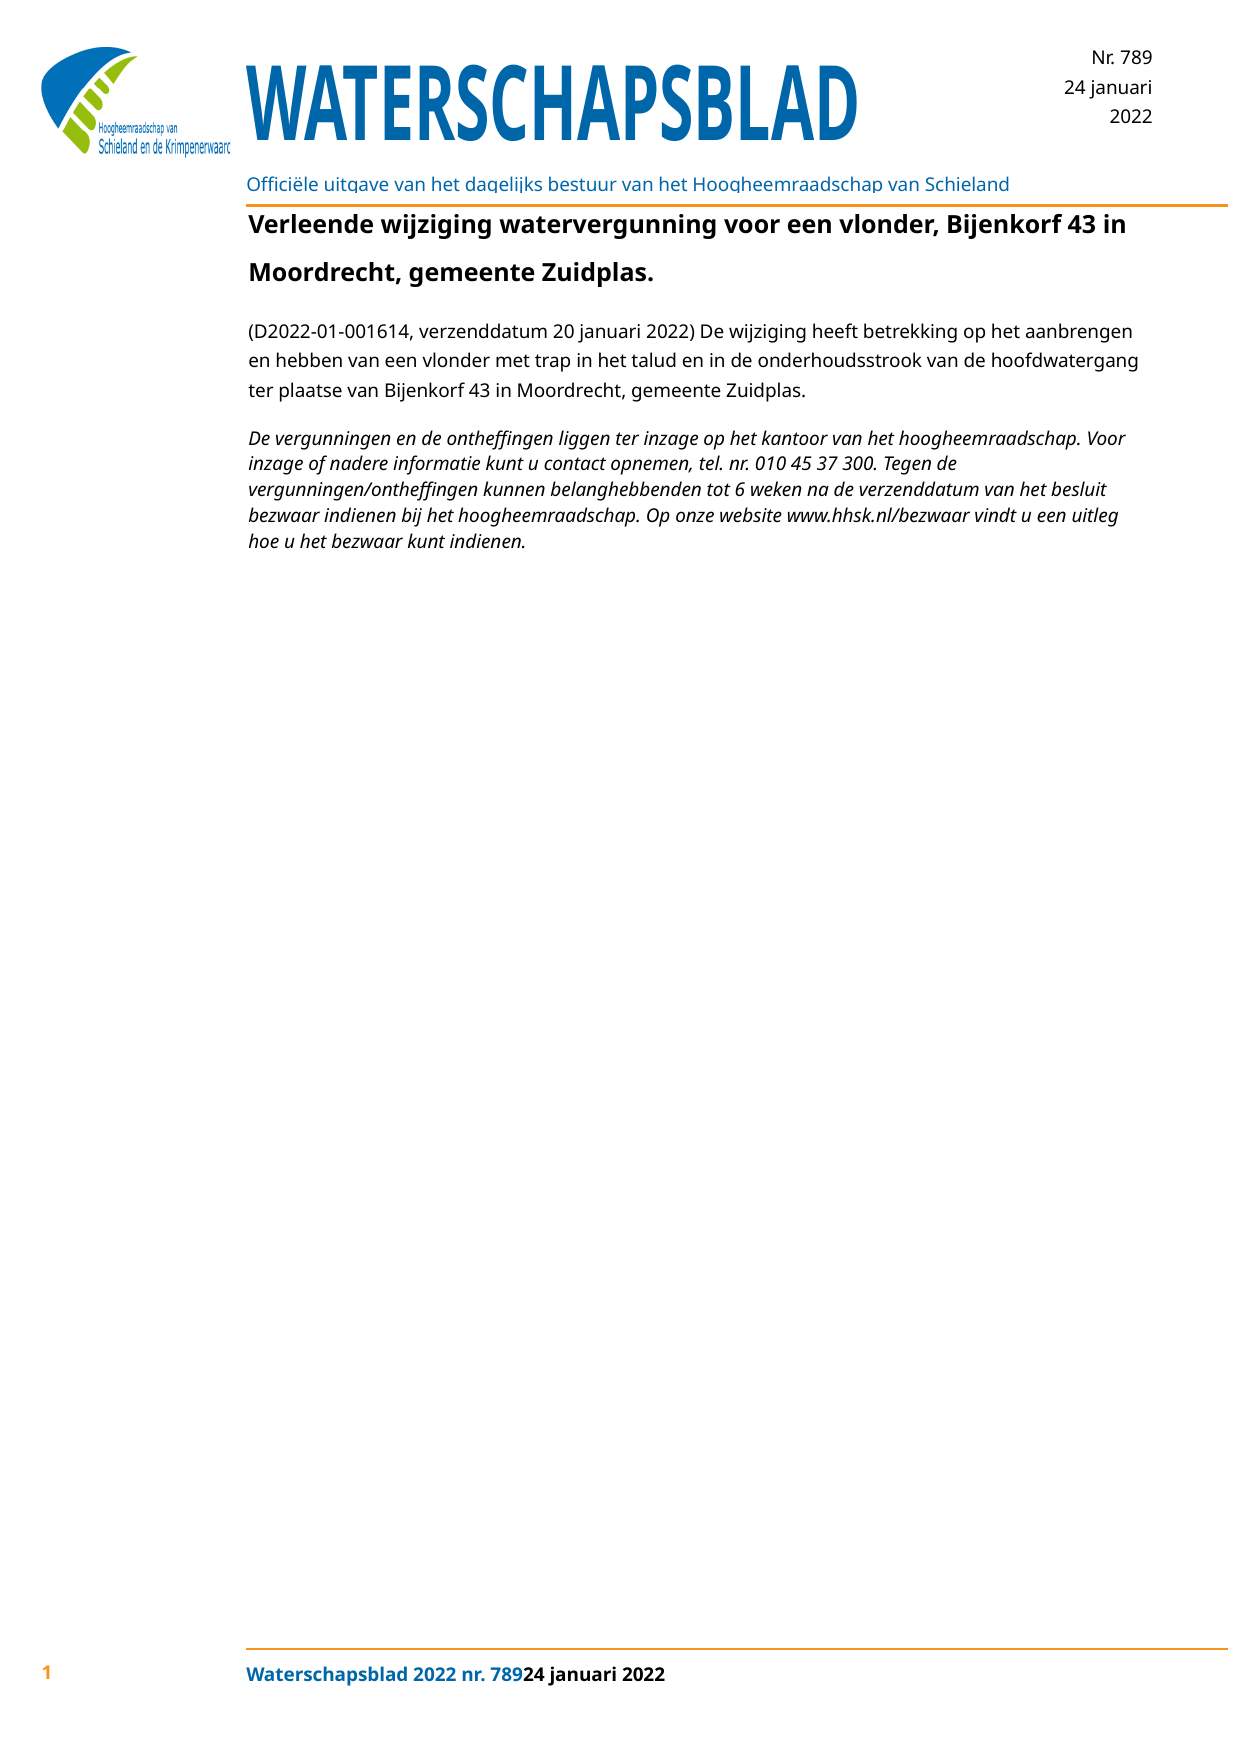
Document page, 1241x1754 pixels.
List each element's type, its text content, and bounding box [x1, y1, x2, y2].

text De vergunningen en de ontheffingen liggen ter inzage op het kantoor van het hoogheemraadschap. Voor inzage of nadere informatie kunt u contact opnemen, tel. nr. 010 45 37 300. Tegen de vergunningen/ontheffingen kunnen belanghebbenden tot 6 weken na de verzenddatum van het besluit bezwaar indienen bij het hoogheemraadschap. Op onze website www.hhsk.nl/bezwaar vindt u een uitleg hoe u het bezwaar kunt indienen. [248, 425, 1152, 553]
text Verleende wijziging watervergunning voor een vlonder, Bijenkorf 43 in Moordrecht, gemeente Zuidplas. [248, 207, 1152, 288]
text (D2022-01-001614, verzenddatum 20 januari 2022) De wijziging heeft betrekking op het aanbrengen en hebben van een vlonder met trap in het talud en in de onderhoudsstrook van de hoofdwatergang ter plaatse van Bijenkorf 43 in Moordrecht, gemeente Zuidplas. [248, 318, 1152, 403]
picture [41, 47, 231, 172]
